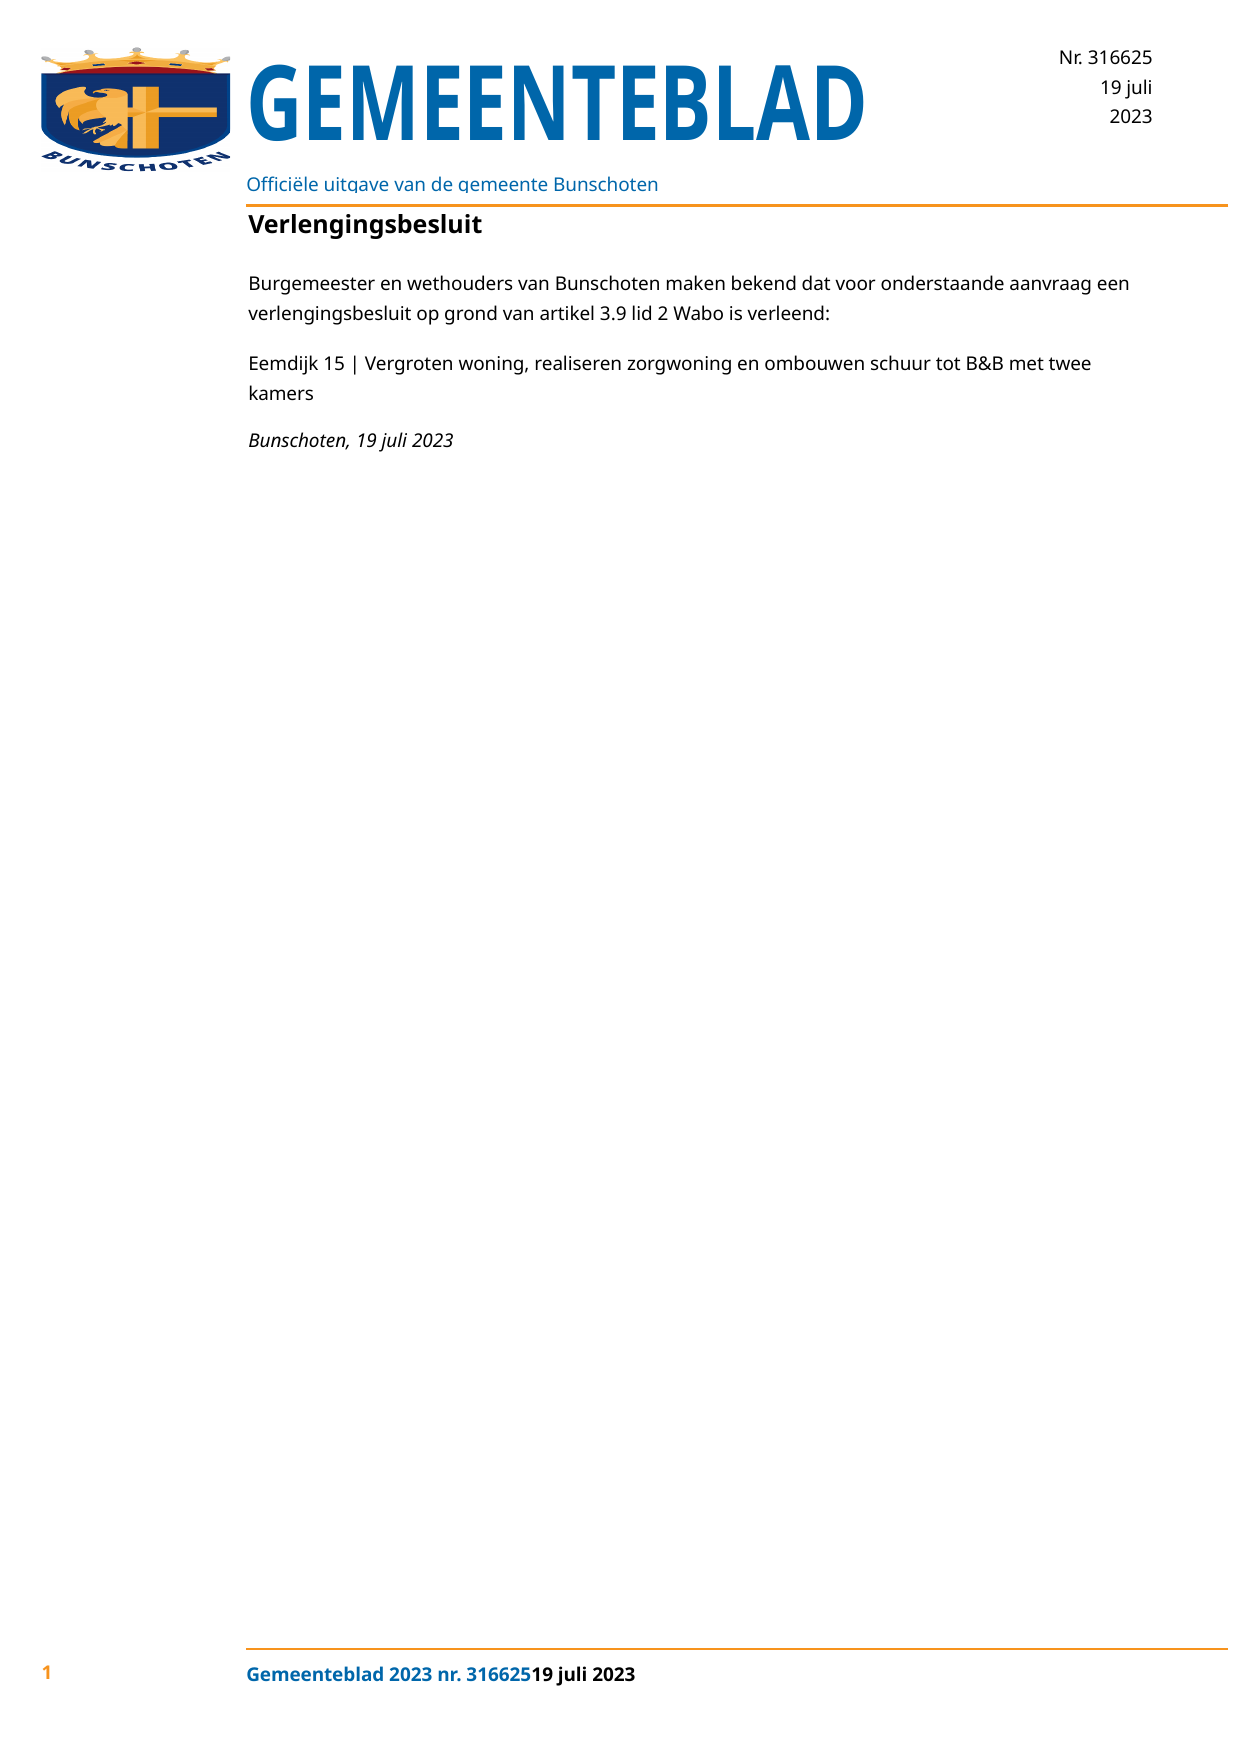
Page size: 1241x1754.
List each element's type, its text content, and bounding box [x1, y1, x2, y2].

picture [41, 47, 231, 172]
text Verlengingsbesluit [248, 207, 1152, 241]
text Eemdijk 15 | Vergroten woning, realiseren zorgwoning en ombouwen schuur tot B&B met twee kamers [248, 350, 1152, 406]
text Bunschoten, 19 juli 2023 [248, 428, 1152, 453]
text Burgemeester en wethouders van Bunschoten maken bekend dat voor onderstaande aanvraag een verlengingsbesluit op grond van artikel 3.9 lid 2 Wabo is verleend: [248, 270, 1152, 326]
